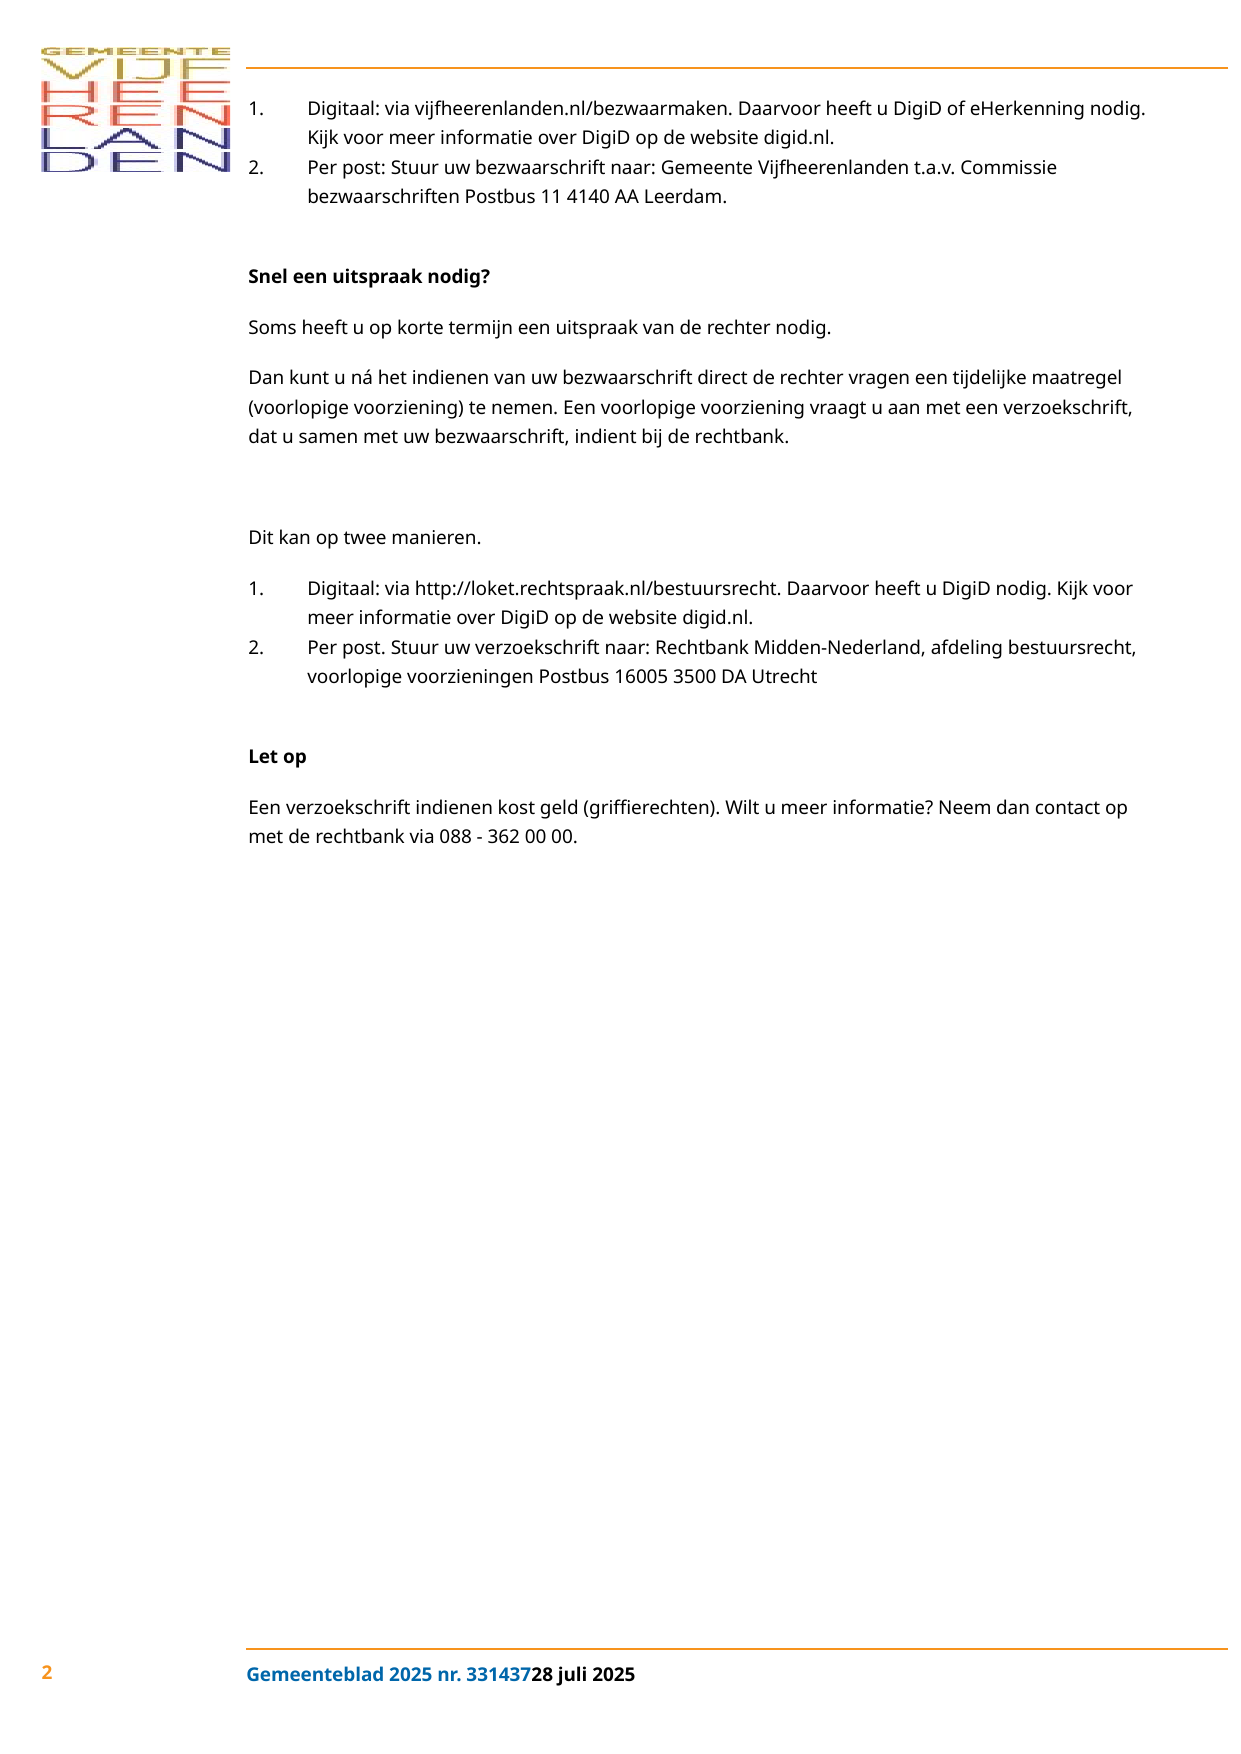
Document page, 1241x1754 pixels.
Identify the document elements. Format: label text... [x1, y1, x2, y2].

list Digitaal: via http://loket.rechtspraak.nl/bestuursrecht. Daarvoor heeft u DigiD nodig. Kijk voor meer informatie over DigiD op de website digid.nl. [248, 575, 1152, 630]
text Dit kan op twee manieren. [248, 524, 1152, 550]
list Per post: Stuur uw bezwaarschrift naar: Gemeente Vijfheerenlanden t.a.v. Commissie bezwaarschriften Postbus 11 4140 AA Leerdam. [248, 154, 1152, 209]
text Soms heeft u op korte termijn een uitspraak van de rechter nodig. [248, 314, 1152, 340]
text Dan kunt u ná het indienen van uw bezwaarschrift direct de rechter vragen een tijdelijke maatregel (voorlopige voorziening) te nemen. Een voorlopige voorziening vraagt u aan met een verzoekschrift, dat u samen met uw bezwaarschrift, indient bij de rechtbank. [248, 364, 1152, 449]
list Digitaal: via vijfheerenlanden.nl/bezwaarmaken. Daarvoor heeft u DigiD of eHerkenning nodig. Kijk voor meer informatie over DigiD op de website digid.nl. [248, 95, 1152, 150]
list Per post. Stuur uw verzoekschrift naar: Rechtbank Midden-Nederland, afdeling bestuursrecht, voorlopige voorzieningen Postbus 16005 3500 DA Utrecht [248, 634, 1152, 689]
text Snel een uitspraak nodig? [248, 263, 1152, 289]
text Let op [248, 743, 1152, 769]
text Een verzoekschrift indienen kost geld (griffierechten). Wilt u meer informatie? Neem dan contact op met de rechtbank via 088 - 362 00 00. [248, 794, 1152, 849]
picture [41, 47, 231, 172]
